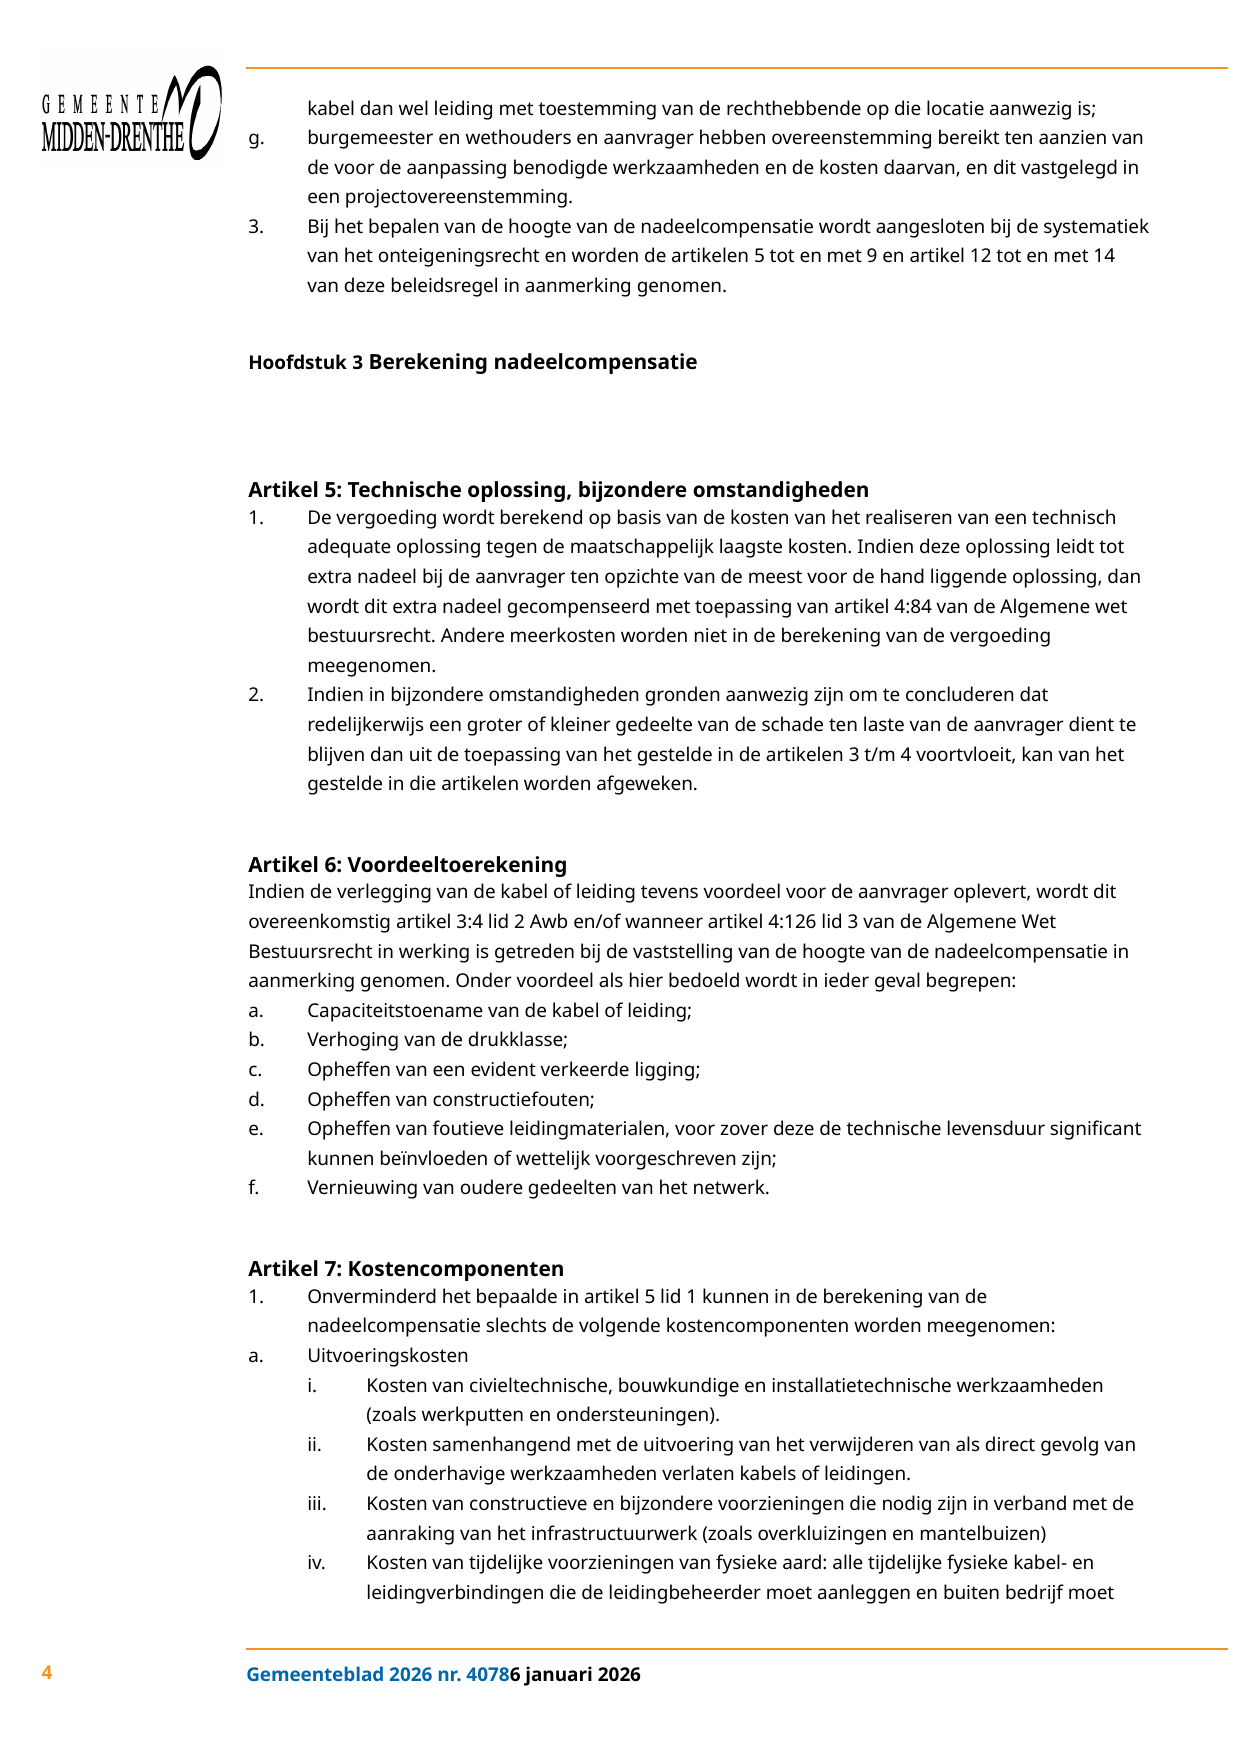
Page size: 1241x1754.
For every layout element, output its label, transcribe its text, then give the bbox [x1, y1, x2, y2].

list Opheffen van foutieve leidingmaterialen, voor zover deze de technische levensduur significant kunnen beïnvloeden of wettelijk voorgeschreven zijn; [248, 1115, 1152, 1171]
list Indien in bijzondere omstandigheden gronden aanwezig zijn om te concluderen dat redelijkerwijs een groter of kleiner gedeelte van de schade ten laste van de aanvrager dient te blijven dan uit de toepassing van het gestelde in de artikelen 3 t/m 4 voortvloeit, kan van het gestelde in die artikelen worden afgeweken. [248, 682, 1152, 796]
list Opheffen van een evident verkeerde ligging; [248, 1056, 1152, 1082]
list kabel dan wel leiding met toestemming van de rechthebbende op die locatie aanwezig is; [248, 95, 1152, 121]
list Capaciteitstoename van de kabel of leiding; [248, 997, 1152, 1023]
list Bij het bepalen van de hoogte van de nadeelcompensatie wordt aangesloten bij de systematiek van het onteigeningsrecht en worden de artikelen 5 tot en met 9 en artikel 12 tot en met 14 van deze beleidsregel in aanmerking genomen. [248, 213, 1152, 298]
list Uitvoeringskosten [248, 1342, 1152, 1368]
list burgemeester en wethouders en aanvrager hebben overeenstemming bereikt ten aanzien van de voor de aanpassing benodigde werkzaamheden en de kosten daarvan, en dit vastgelegd in een projectovereenstemming. [248, 124, 1152, 209]
list Kosten van tijdelijke voorzieningen van fysieke aard: alle tijdelijke fysieke kabel- en leidingverbindingen die de leidingbeheerder moet aanleggen en buiten bedrijf moet [307, 1549, 1152, 1604]
text Artikel 7: Kostencomponenten [248, 1254, 1152, 1283]
list Kosten van constructieve en bijzondere voorzieningen die nodig zijn in verband met de aanraking van het infrastructuurwerk (zoals overkluizingen en mantelbuizen) [307, 1490, 1152, 1545]
list Verhoging van de drukklasse; [248, 1027, 1152, 1052]
list De vergoeding wordt berekend op basis van de kosten van het realiseren van een technisch adequate oplossing tegen de maatschappelijk laagste kosten. Indien deze oplossing leidt tot extra nadeel bij de aanvrager ten opzichte van de meest voor de hand liggende oplossing, dan wordt dit extra nadeel gecompenseerd met toepassing van artikel 4:84 van de Algemene wet bestuursrecht. Andere meerkosten worden niet in de berekening van de vergoeding meegenomen. [248, 504, 1152, 678]
list Kosten samenhangend met de uitvoering van het verwijderen van als direct gevolg van de onderhavige werkzaamheden verlaten kabels of leidingen. [307, 1431, 1152, 1486]
text Indien de verlegging van de kabel of leiding tevens voordeel voor de aanvrager oplevert, wordt dit overeenkomstig artikel 3:4 lid 2 Awb en/of wanneer artikel 4:126 lid 3 van de Algemene Wet Bestuursrecht in werking is getreden bij de vaststelling van de hoogte van de nadeelcompensatie in aanmerking genomen. Onder voordeel als hier bedoeld wordt in ieder geval begrepen: [248, 879, 1152, 993]
text Artikel 5: Technische oplossing, bijzondere omstandigheden [248, 476, 1152, 504]
text Hoofdstuk 3 Berekening nadeelcompensatie [248, 347, 1152, 376]
list Onverminderd het bepaalde in artikel 5 lid 1 kunnen in de berekening van de nadeelcompensatie slechts de volgende kostencomponenten worden meegenomen: [248, 1283, 1152, 1338]
list Kosten van civieltechnische, bouwkundige en installatietechnische werkzaamheden (zoals werkputten en ondersteuningen). [307, 1372, 1152, 1427]
text Artikel 6: Voordeeltoerekening [248, 850, 1152, 879]
picture [41, 47, 231, 172]
list Vernieuwing van oudere gedeelten van het netwerk. [248, 1174, 1152, 1200]
list Opheffen van constructiefouten; [248, 1086, 1152, 1112]
